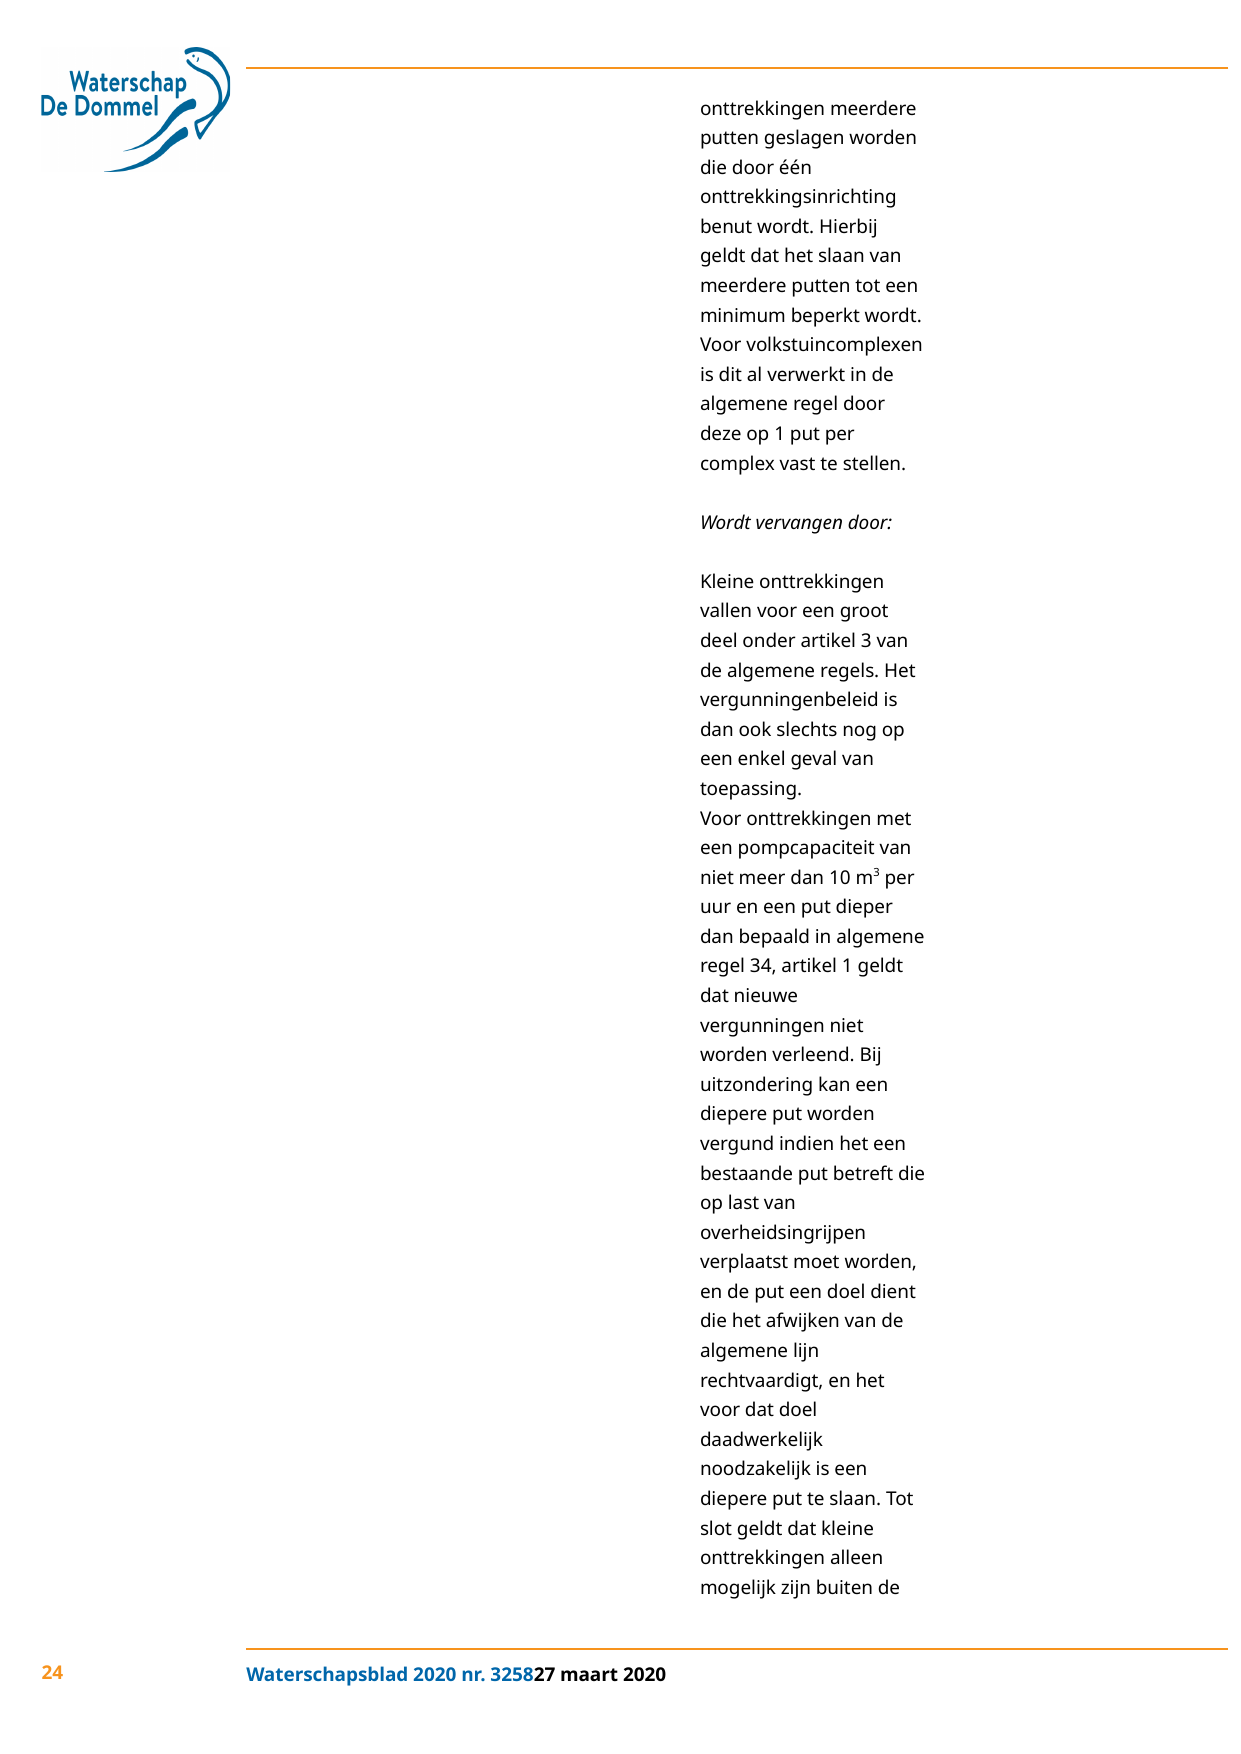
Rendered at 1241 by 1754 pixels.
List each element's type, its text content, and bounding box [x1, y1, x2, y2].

picture [45, 99, 51, 111]
table_cell [474, 95, 700, 1600]
table_cell onttrekkingen meerdere putten geslagen worden die door één onttrekkingsinrichting benut wordt. Hierbij geldt dat het slaan van meerdere putten tot een minimum beperkt wordt. Voor volkstuincomplexen is dit al verwerkt in de algemene regel door deze op 1 put per complex vast te stellen. Wordt vervangen door: Kleine onttrekkingen vallen voor een groot deel onder artikel 3 van de algemene regels. Het vergunningenbeleid is dan ook slechts nog op een enkel geval van toepassing. Voor onttrekkingen met een pompcapaciteit van niet meer dan 10 m3 per uur en een put dieper dan bepaald in algemene regel 34, artikel 1 geldt dat nieuwe vergunningen niet worden verleend. Bij uitzondering kan een diepere put worden vergund indien het een bestaande put betreft die op last van overheidsingrijpen verplaatst moet worden, en de put een doel dient die het afwijken van de algemene lijn rechtvaardigt, en het voor dat doel daadwerkelijk noodzakelijk is een diepere put te slaan. Tot slot geldt dat kleine onttrekkingen alleen mogelijk zijn buiten de [700, 95, 926, 1600]
picture [204, 47, 231, 76]
table_cell [926, 95, 1152, 1600]
picture [41, 47, 231, 172]
picture [198, 118, 210, 131]
table_cell [248, 95, 474, 1600]
